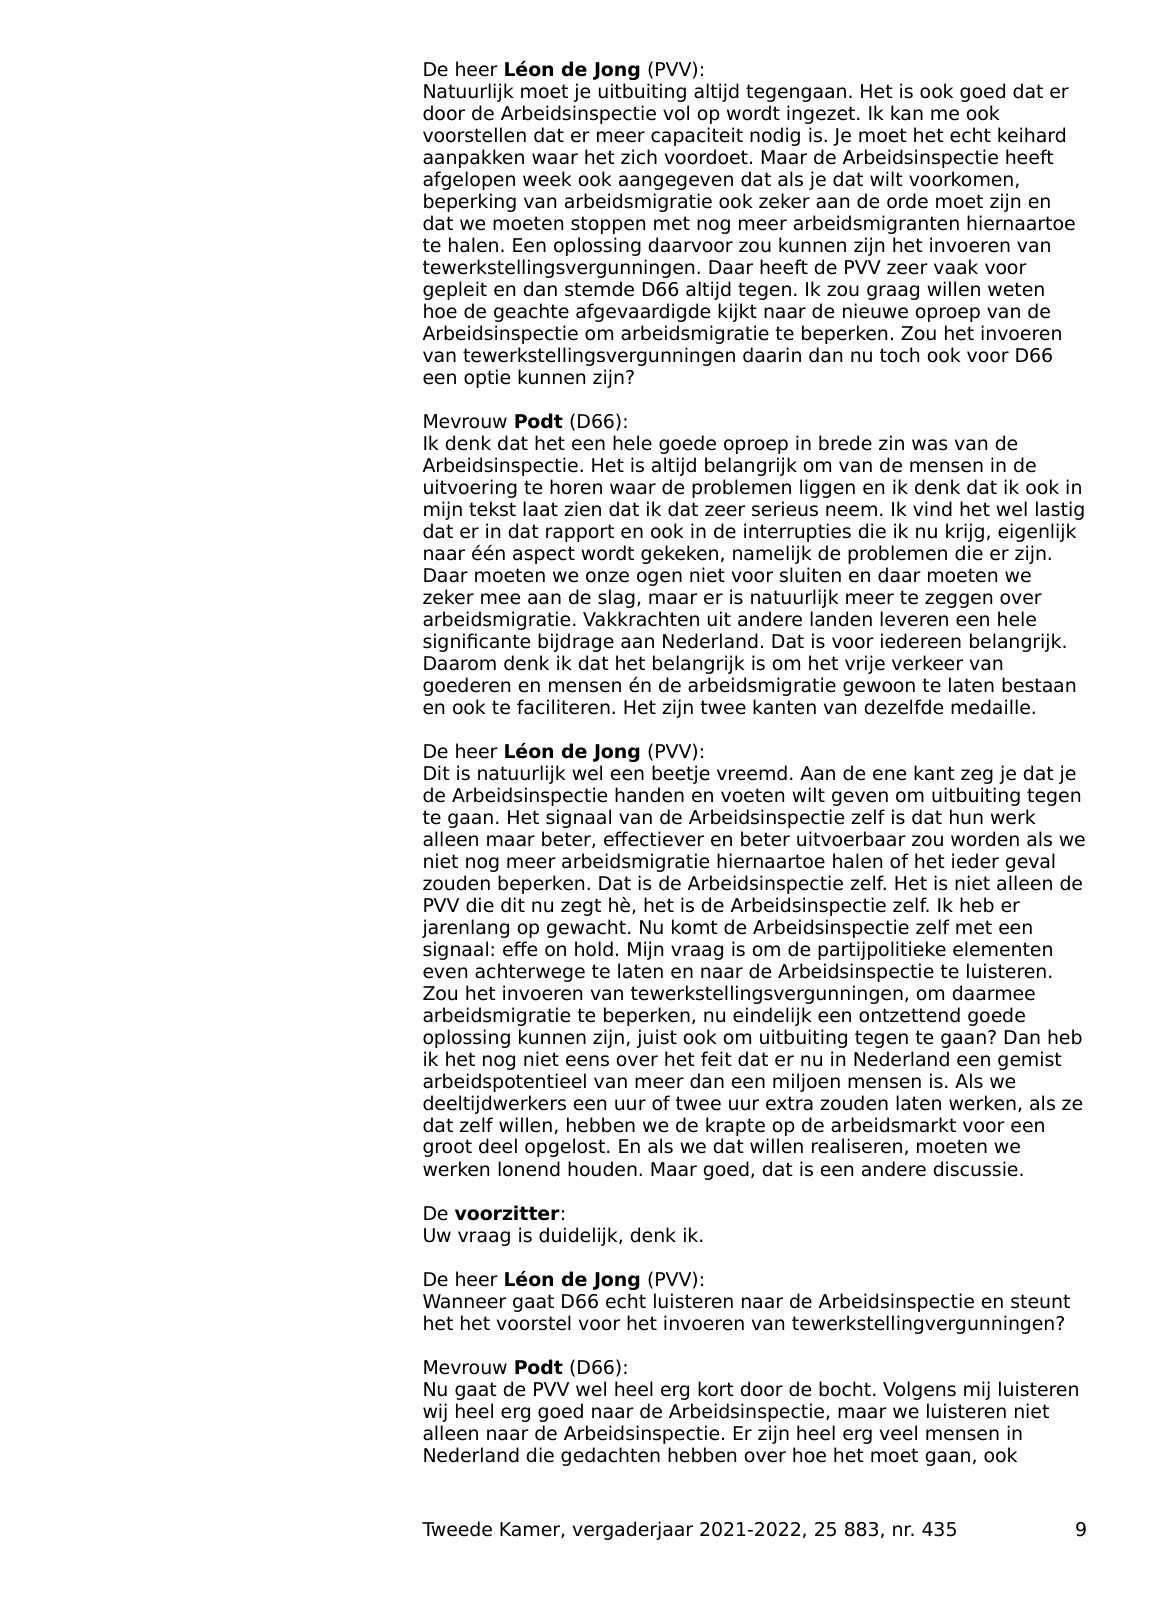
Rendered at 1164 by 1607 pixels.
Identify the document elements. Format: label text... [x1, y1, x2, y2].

text Mevrouw Podt (D66): [422, 1357, 1087, 1379]
text De heer Léon de Jong (PVV): [422, 59, 1087, 81]
text Nu gaat de PVV wel heel erg kort door de bocht. Volgens mij luisteren wij heel erg goed naar de Arbeidsinspectie, maar we luisteren niet alleen naar de Arbeidsinspectie. Er zijn heel erg veel mensen in Nederland die gedachten hebben over hoe het moet gaan, ook [422, 1379, 1087, 1467]
text Uw vraag is duidelijk, denk ik. [422, 1224, 1087, 1247]
text Mevrouw Podt (D66): [422, 411, 1087, 433]
text Wanneer gaat D66 echt luisteren naar de Arbeidsinspectie en steunt het het voorstel voor het invoeren van tewerkstellingvergunningen? [422, 1291, 1087, 1335]
text De heer Léon de Jong (PVV): [422, 741, 1087, 763]
text Dit is natuurlijk wel een beetje vreemd. Aan de ene kant zeg je dat je de Arbeidsinspectie handen en voeten wilt geven om uitbuiting tegen te gaan. Het signaal van de Arbeidsinspectie zelf is dat hun werk alleen maar beter, effectiever en beter uitvoerbaar zou worden als we niet nog meer arbeidsmigratie hiernaartoe halen of het ieder geval zouden beperken. Dat is de Arbeidsinspectie zelf. Het is niet alleen de PVV die dit nu zegt hè, het is de Arbeidsinspectie zelf. Ik heb er jarenlang op gewacht. Nu komt de Arbeidsinspectie zelf met een signaal: effe on hold. Mijn vraag is om de partijpolitieke elementen even achterwege te laten en naar de Arbeidsinspectie te luisteren. Zou het invoeren van tewerkstellingsvergunningen, om daarmee arbeidsmigratie te beperken, nu eindelijk een ontzettend goede oplossing kunnen zijn, juist ook om uitbuiting tegen te gaan? Dan heb ik het nog niet eens over het feit dat er nu in Nederland een gemist arbeidspotentieel van meer dan een miljoen mensen is. Als we deeltijdwerkers een uur of twee uur extra zouden laten werken, als ze dat zelf willen, hebben we de krapte op de arbeidsmarkt voor een groot deel opgelost. En als we dat willen realiseren, moeten we werken lonend houden. Maar goed, dat is een andere discussie. [422, 763, 1087, 1180]
text De voorzitter: [422, 1203, 1087, 1224]
text Natuurlijk moet je uitbuiting altijd tegengaan. Het is ook goed dat er door de Arbeidsinspectie vol op wordt ingezet. Ik kan me ook voorstellen dat er meer capaciteit nodig is. Je moet het echt keihard aanpakken waar het zich voordoet. Maar de Arbeidsinspectie heeft afgelopen week ook aangegeven dat als je dat wilt voorkomen, beperking van arbeidsmigratie ook zeker aan de orde moet zijn en dat we moeten stoppen met nog meer arbeidsmigranten hiernaartoe te halen. Een oplossing daarvoor zou kunnen zijn het invoeren van tewerkstellingsvergunningen. Daar heeft de PVV zeer vaak voor gepleit en dan stemde D66 altijd tegen. Ik zou graag willen weten hoe de geachte afgevaardigde kijkt naar de nieuwe oproep van de Arbeidsinspectie om arbeidsmigratie te beperken. Zou het invoeren van tewerkstellingsvergunningen daarin dan nu toch ook voor D66 een optie kunnen zijn? [422, 81, 1087, 389]
text Ik denk dat het een hele goede oproep in brede zin was van de Arbeidsinspectie. Het is altijd belangrijk om van de mensen in de uitvoering te horen waar de problemen liggen en ik denk dat ik ook in mijn tekst laat zien dat ik dat zeer serieus neem. Ik vind het wel lastig dat er in dat rapport en ook in de interrupties die ik nu krijg, eigenlijk naar één aspect wordt gekeken, namelijk de problemen die er zijn. Daar moeten we onze ogen niet voor sluiten en daar moeten we zeker mee aan de slag, maar er is natuurlijk meer te zeggen over arbeidsmigratie. Vakkrachten uit andere landen leveren een hele significante bijdrage aan Nederland. Dat is voor iedereen belangrijk. Daarom denk ik dat het belangrijk is om het vrije verkeer van goederen en mensen én de arbeidsmigratie gewoon te laten bestaan en ook te faciliteren. Het zijn twee kanten van dezelfde medaille. [422, 433, 1087, 719]
text De heer Léon de Jong (PVV): [422, 1269, 1087, 1291]
